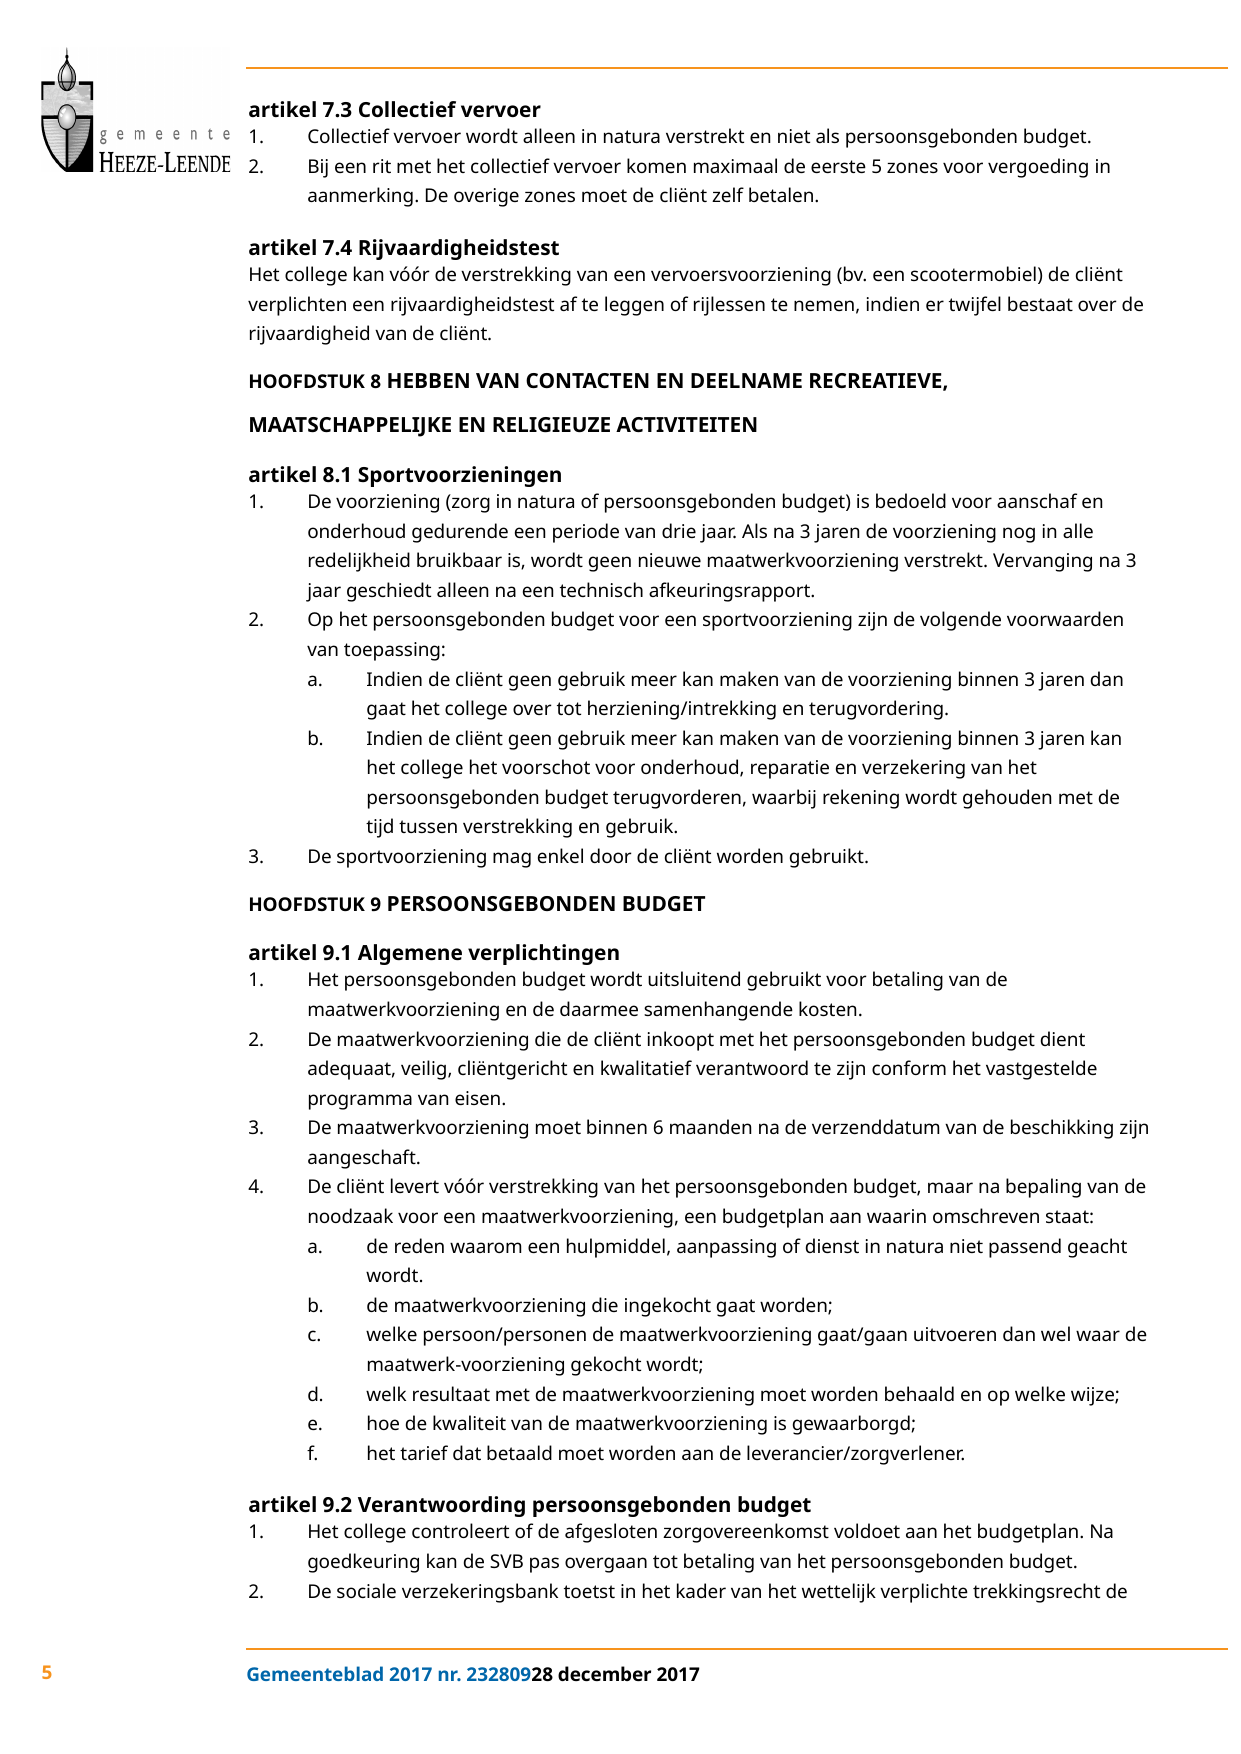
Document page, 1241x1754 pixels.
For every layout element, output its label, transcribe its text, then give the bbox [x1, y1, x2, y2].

list Indien de cliënt geen gebruik meer kan maken van de voorziening binnen 3 jaren kan het college het voorschot voor onderhoud, reparatie en verzekering van het persoonsgebonden budget terugvorderen, waarbij rekening wordt gehouden met de tijd tussen verstrekking en gebruik. [307, 725, 1152, 839]
list De cliënt levert vóór verstrekking van het persoonsgebonden budget, maar na bepaling van de noodzaak voor een maatwerkvoorziening, een budgetplan aan waarin omschreven staat: [248, 1174, 1152, 1229]
picture [41, 47, 231, 172]
list De sportvoorziening mag enkel door de cliënt worden gebruikt. [248, 843, 1152, 869]
list Het persoonsgebonden budget wordt uitsluitend gebruikt voor betaling van de maatwerkvoorziening en de daarmee samenhangende kosten. [248, 967, 1152, 1022]
text Het college kan vóór de verstrekking van een vervoersvoorziening (bv. een scootermobiel) de cliënt verplichten een rijvaardigheidstest af te leggen of rijlessen te nemen, indien er twijfel bestaat over de rijvaardigheid van de cliënt. [248, 261, 1152, 346]
list Indien de cliënt geen gebruik meer kan maken van de voorziening binnen 3 jaren dan gaat het college over tot herziening/intrekking en terugvordering. [307, 666, 1152, 721]
text artikel 7.4 Rijvaardigheidstest [248, 233, 1152, 261]
text HOOFDSTUK 9 PERSOONSGEBONDEN BUDGET [248, 889, 1152, 917]
text artikel 9.1 Algemene verplichtingen [248, 938, 1152, 967]
text MAATSCHAPPELIJKE EN RELIGIEUZE ACTIVITEITEN [248, 411, 1152, 439]
text HOOFDSTUK 8 HEBBEN VAN CONTACTEN EN DEELNAME RECREATIEVE, [248, 366, 1152, 394]
list Het college controleert of de afgesloten zorgovereenkomst voldoet aan het budgetplan. Na goedkeuring kan de SVB pas overgaan tot betaling van het persoonsgebonden budget. [248, 1519, 1152, 1574]
text artikel 9.2 Verantwoording persoonsgebonden budget [248, 1490, 1152, 1519]
list De voorziening (zorg in natura of persoonsgebonden budget) is bedoeld voor aanschaf en onderhoud gedurende een periode van drie jaar. Als na 3 jaren de voorziening nog in alle redelijkheid bruikbaar is, wordt geen nieuwe maatwerkvoorziening verstrekt. Vervanging na 3 jaar geschiedt alleen na een technisch afkeuringsrapport. [248, 488, 1152, 603]
text artikel 8.1 Sportvoorzieningen [248, 460, 1152, 488]
list de reden waarom een hulpmiddel, aanpassing of dienst in natura niet passend geacht wordt. [307, 1233, 1152, 1288]
list welk resultaat met de maatwerkvoorziening moet worden behaald en op welke wijze; [307, 1381, 1152, 1406]
list welke persoon/personen de maatwerkvoorziening gaat/gaan uitvoeren dan wel waar de maatwerk-voorziening gekocht wordt; [307, 1322, 1152, 1377]
list de maatwerkvoorziening die ingekocht gaat worden; [307, 1292, 1152, 1318]
list Op het persoonsgebonden budget voor een sportvoorziening zijn de volgende voorwaarden van toepassing: [248, 607, 1152, 662]
list hoe de kwaliteit van de maatwerkvoorziening is gewaarborgd; [307, 1410, 1152, 1436]
list Bij een rit met het collectief vervoer komen maximaal de eerste 5 zones voor vergoeding in aanmerking. De overige zones moet de cliënt zelf betalen. [248, 153, 1152, 208]
list De maatwerkvoorziening moet binnen 6 maanden na de verzenddatum van de beschikking zijn aangeschaft. [248, 1114, 1152, 1170]
text artikel 7.3 Collectief vervoer [248, 95, 1152, 123]
list het tarief dat betaald moet worden aan de leverancier/zorgverlener. [307, 1440, 1152, 1466]
list De maatwerkvoorziening die de cliënt inkoopt met het persoonsgebonden budget dient adequaat, veilig, cliëntgericht en kwalitatief verantwoord te zijn conform het vastgestelde programma van eisen. [248, 1026, 1152, 1111]
list De sociale verzekeringsbank toetst in het kader van het wettelijk verplichte trekkingsrecht de [248, 1578, 1152, 1604]
list Collectief vervoer wordt alleen in natura verstrekt en niet als persoonsgebonden budget. [248, 123, 1152, 149]
